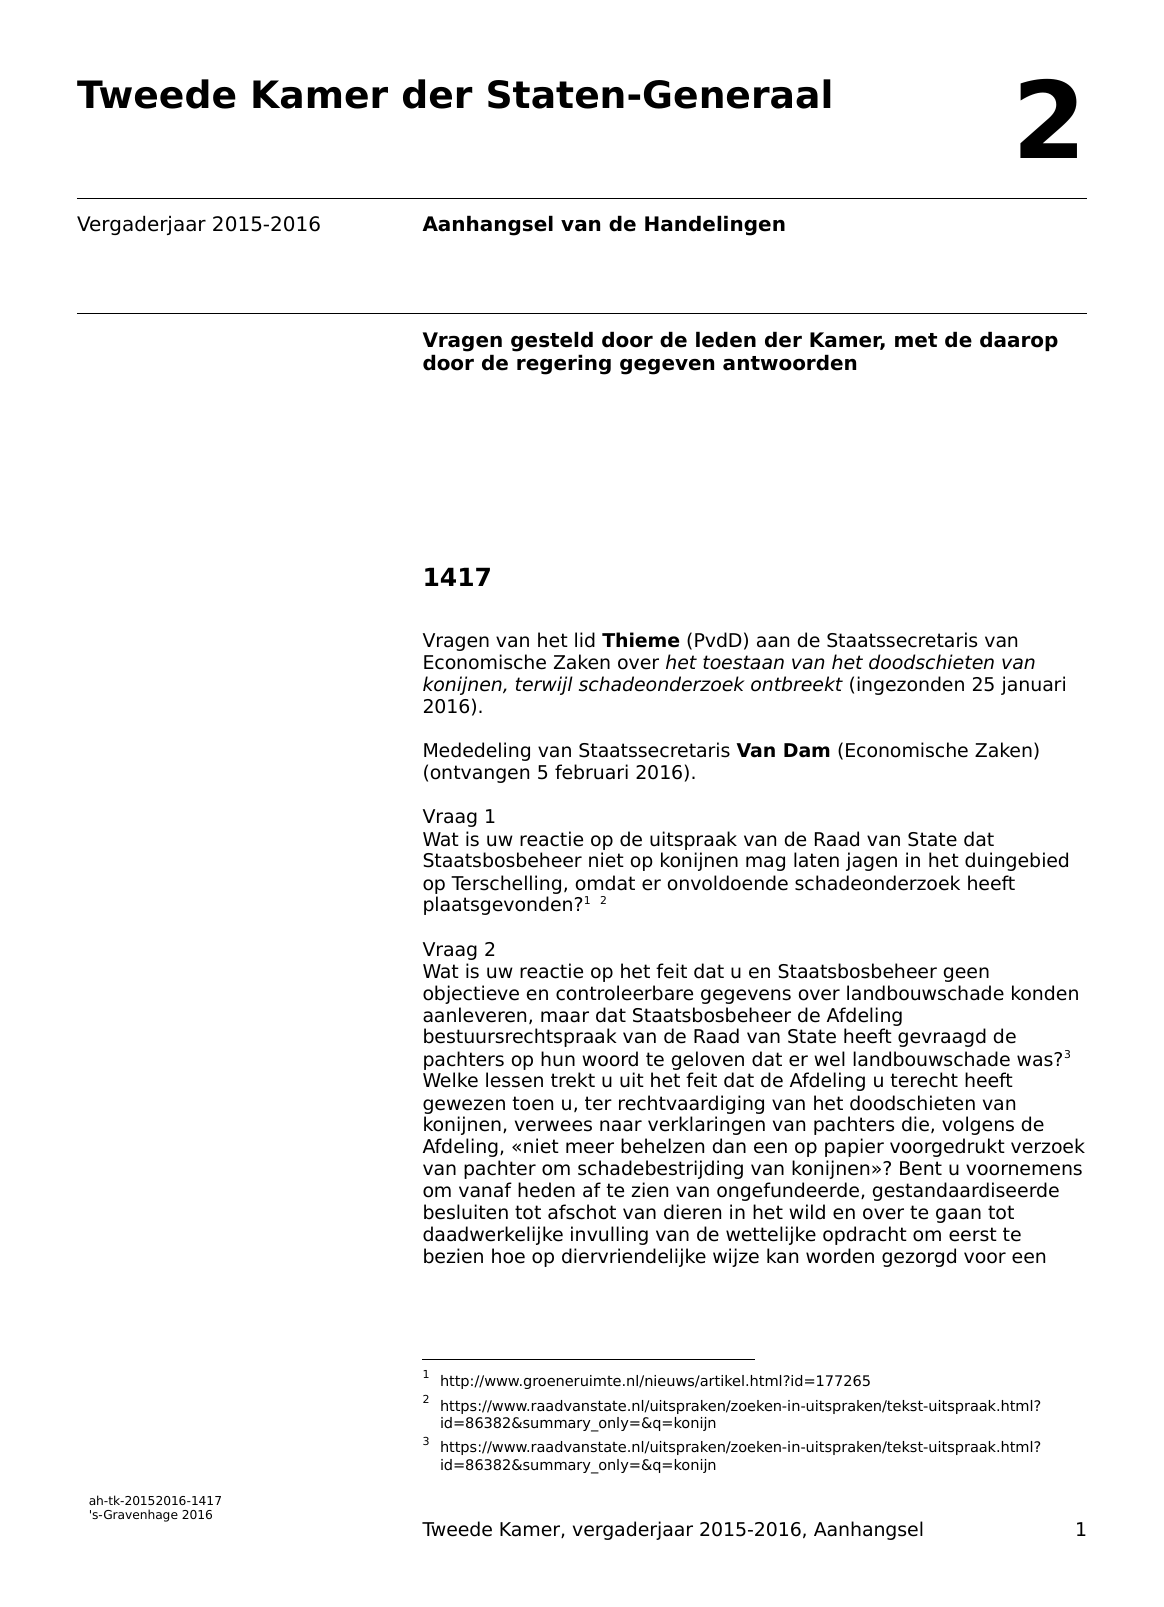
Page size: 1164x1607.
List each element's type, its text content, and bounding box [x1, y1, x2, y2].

table_header Tweede Kamer der Staten-Generaal [77, 59, 886, 198]
text https://www.raadvanstate.nl/uitspraken/zoeken-in-uitspraken/tekst-uitspraak.html?id=86382&summary_only=&q=konijn [422, 1435, 1087, 1474]
table_cell Vergaderjaar 2015-2016 [77, 199, 422, 313]
text Vragen van het lid Thieme (PvdD) aan de Staatssecretaris van Economische Zaken over het toestaan van het doodschieten van konijnen, terwijl schadeonderzoek ontbreekt (ingezonden 25 januari 2016). [422, 630, 1087, 718]
table_header 2 [886, 59, 1087, 198]
text Wat is uw reactie op het feit dat u en Staatsbosbeheer geen objectieve en controleerbare gegevens over landbouwschade konden aanleveren, maar dat Staatsbosbeheer de Afdeling bestuursrechtspraak van de Raad van State heeft gevraagd de pachters op hun woord te geloven dat er wel landbouwschade was? Welke lessen trekt u uit het feit dat de Afdeling u terecht heeft gewezen toen u, ter rechtvaardiging van het doodschieten van konijnen, verwees naar verklaringen van pachters die, volgens de Afdeling, «niet meer behelzen dan een op papier voorgedrukt verzoek van pachter om schadebestrijding van konijnen»? Bent u voornemens om vanaf heden af te zien van ongefundeerde, gestandaardiseerde besluiten tot afschot van dieren in het wild en over te gaan tot daadwerkelijke invulling van de wettelijke opdracht om eerst te bezien hoe op diervriendelijke wijze kan worden gezorgd voor een [422, 961, 1087, 1268]
text Mededeling van Staatssecretaris Van Dam (Economische Zaken) (ontvangen 5 februari 2016). [422, 740, 1087, 784]
text 1417 [422, 563, 1087, 592]
text Wat is uw reactie op de uitspraak van de Raad van State dat Staatsbosbeheer niet op konijnen mag laten jagen in het duingebied op Terschelling, omdat er onvoldoende schadeonderzoek heeft plaatsgevonden? [422, 828, 1087, 916]
text 's-Gravenhage 2016 [88, 1508, 323, 1522]
text http://www.groeneruimte.nl/nieuws/artikel.html?id=177265 [422, 1368, 1087, 1391]
text Vraag 2 [422, 938, 1087, 961]
table_cell Aanhangsel van de Handelingen [422, 199, 1087, 313]
table_cell [77, 314, 422, 375]
table_cell Vragen gesteld door de leden der Kamer, met de daarop door de regering gegeven antwoorden [422, 314, 1087, 375]
text Vraag 1 [422, 806, 1087, 828]
text ah-tk-20152016-1417 [88, 1494, 323, 1508]
text https://www.raadvanstate.nl/uitspraken/zoeken-in-uitspraken/tekst-uitspraak.html?id=86382&summary_only=&q=konijn [422, 1393, 1087, 1432]
